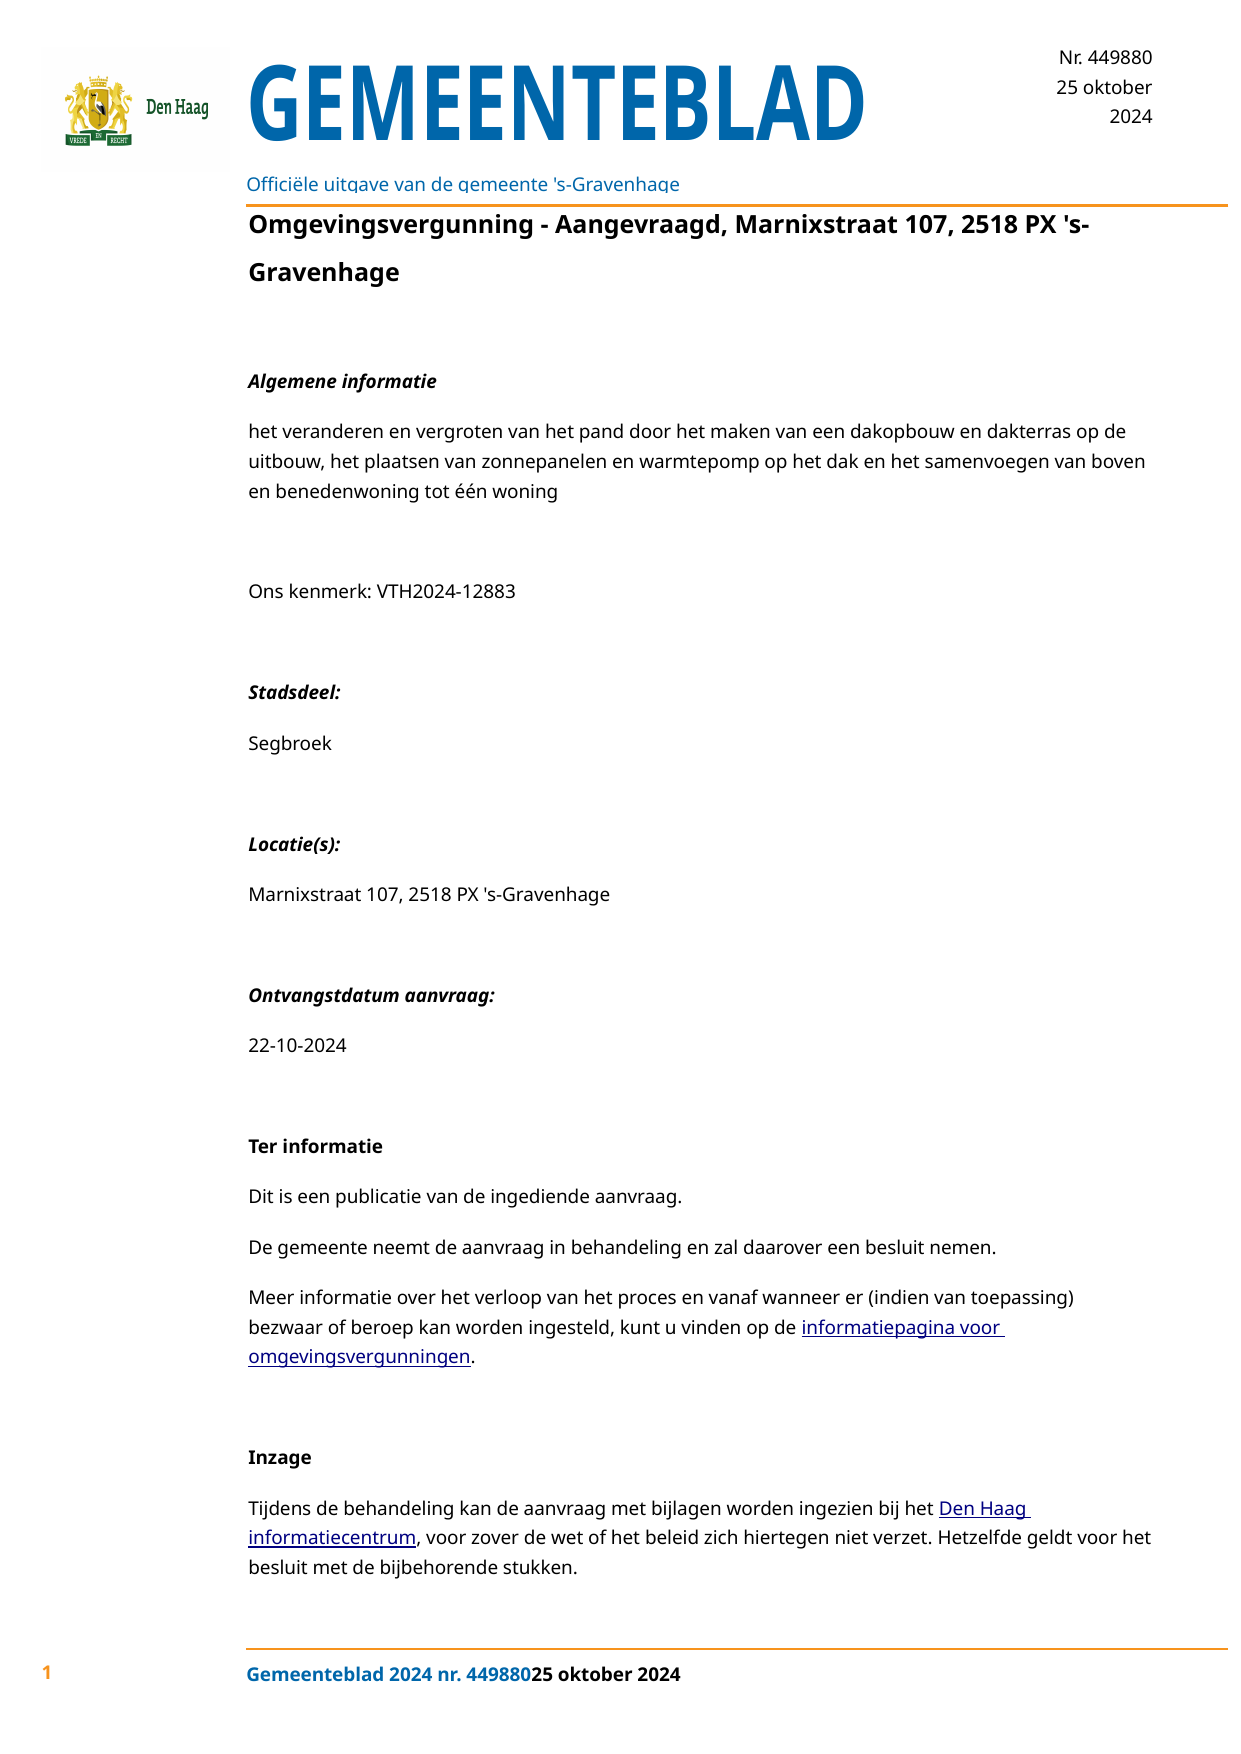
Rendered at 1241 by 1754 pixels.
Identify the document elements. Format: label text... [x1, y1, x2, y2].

text Omgevingsvergunning - Aangevraagd, Marnixstraat 107, 2518 PX 's-Gravenhage [248, 207, 1152, 288]
text De gemeente neemt de aanvraag in behandeling en zal daarover een besluit nemen. [248, 1234, 1152, 1260]
text Locatie(s): [248, 831, 1152, 857]
text Algemene informatie [248, 368, 1152, 394]
text Ter informatie [248, 1133, 1152, 1159]
text Inzage [248, 1444, 1152, 1470]
text Meer informatie over het verloop van het proces en vanaf wanneer er (indien van toepassing) bezwaar of beroep kan worden ingesteld, kunt u vinden op de informatiepagina voor omgevingsvergunningen. [248, 1284, 1152, 1369]
text Tijdens de behandeling kan de aanvraag met bijlagen worden ingezien bij het Den Haag informatiecentrum, voor zover de wet of het beleid zich hiertegen niet verzet. Hetzelfde geldt voor het besluit met de bijbehorende stukken. [248, 1495, 1152, 1580]
text 22-10-2024 [248, 1032, 1152, 1058]
text Ons kenmerk: VTH2024-12883 [248, 579, 1152, 604]
text het veranderen en vergroten van het pand door het maken van een dakopbouw en dakterras op de uitbouw, het plaatsen van zonnepanelen en warmtepomp op het dak en het samenvoegen van boven en benedenwoning tot één woning [248, 419, 1152, 504]
text Ontvangstdatum aanvraag: [248, 982, 1152, 1008]
text Marnixstraat 107, 2518 PX 's-Gravenhage [248, 881, 1152, 907]
picture [41, 47, 231, 172]
text Dit is een publicatie van de ingediende aanvraag. [248, 1184, 1152, 1209]
text Stadsdeel: [248, 679, 1152, 705]
text Segbroek [248, 730, 1152, 756]
